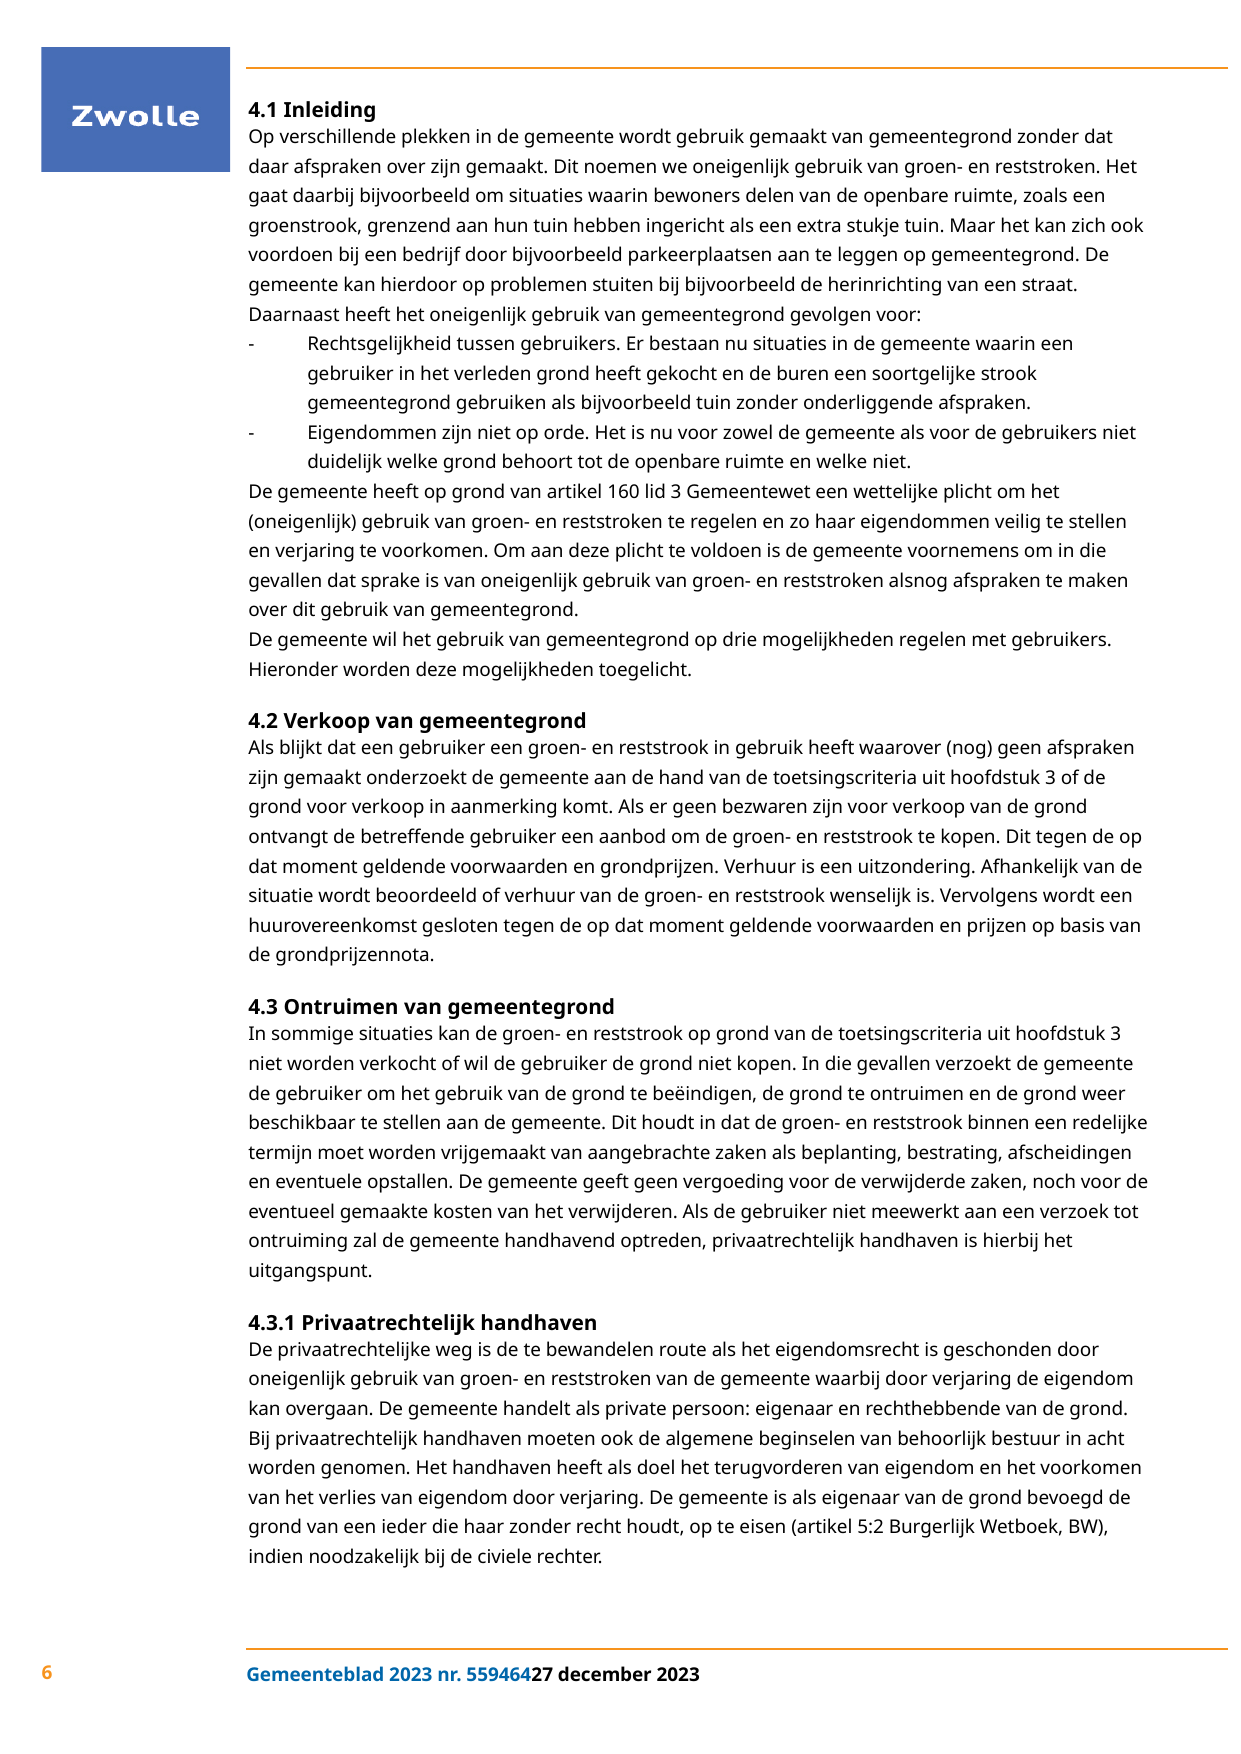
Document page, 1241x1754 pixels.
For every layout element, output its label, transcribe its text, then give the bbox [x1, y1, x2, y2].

text 4.3.1 Privaatrechtelijk handhaven [248, 1308, 1152, 1336]
text De gemeente heeft op grond van artikel 160 lid 3 Gemeentewet een wettelijke plicht om het (oneigenlijk) gebruik van groen- en reststroken te regelen en zo haar eigendommen veilig te stellen en verjaring te voorkomen. Om aan deze plicht te voldoen is de gemeente voornemens om in die gevallen dat sprake is van oneigenlijk gebruik van groen- en reststroken alsnog afspraken te maken over dit gebruik van gemeentegrond. [248, 478, 1152, 622]
list Rechtsgelijkheid tussen gebruikers. Er bestaan nu situaties in de gemeente waarin een gebruiker in het verleden grond heeft gekocht en de buren een soortgelijke strook gemeentegrond gebruiken als bijvoorbeeld tuin zonder onderliggende afspraken. [248, 330, 1152, 415]
text Op verschillende plekken in de gemeente wordt gebruik gemaakt van gemeentegrond zonder dat daar afspraken over zijn gemaakt. Dit noemen we oneigenlijk gebruik van groen- en reststroken. Het gaat daarbij bijvoorbeeld om situaties waarin bewoners delen van de openbare ruimte, zoals een groenstrook, grenzend aan hun tuin hebben ingericht als een extra stukje tuin. Maar het kan zich ook voordoen bij een bedrijf door bijvoorbeeld parkeerplaatsen aan te leggen op gemeentegrond. De gemeente kan hierdoor op problemen stuiten bij bijvoorbeeld de herinrichting van een straat. Daarnaast heeft het oneigenlijk gebruik van gemeentegrond gevolgen voor: [248, 123, 1152, 326]
text 4.1 Inleiding [248, 95, 1152, 123]
picture [41, 47, 231, 172]
list Eigendommen zijn niet op orde. Het is nu voor zowel de gemeente als voor de gebruikers niet duidelijk welke grond behoort tot de openbare ruimte en welke niet. [248, 419, 1152, 474]
text De gemeente wil het gebruik van gemeentegrond op drie mogelijkheden regelen met gebruikers. Hieronder worden deze mogelijkheden toegelicht. [248, 626, 1152, 681]
text De privaatrechtelijke weg is de te bewandelen route als het eigendomsrecht is geschonden door oneigenlijk gebruik van groen- en reststroken van de gemeente waarbij door verjaring de eigendom kan overgaan. De gemeente handelt als private persoon: eigenaar en rechthebbende van de grond. Bij privaatrechtelijk handhaven moeten ook de algemene beginselen van behoorlijk bestuur in acht worden genomen. Het handhaven heeft als doel het terugvorderen van eigendom en het voorkomen van het verlies van eigendom door verjaring. De gemeente is als eigenaar van de grond bevoegd de grond van een ieder die haar zonder recht houdt, op te eisen (artikel 5:2 Burgerlijk Wetboek, BW), indien noodzakelijk bij de civiele rechter. [248, 1336, 1152, 1569]
text 4.2 Verkoop van gemeentegrond [248, 706, 1152, 734]
text In sommige situaties kan de groen- en reststrook op grond van de toetsingscriteria uit hoofdstuk 3 niet worden verkocht of wil de gebruiker de grond niet kopen. In die gevallen verzoekt de gemeente de gebruiker om het gebruik van de grond te beëindigen, de grond te ontruimen en de grond weer beschikbaar te stellen aan de gemeente. Dit houdt in dat de groen- en reststrook binnen een redelijke termijn moet worden vrijgemaakt van aangebrachte zaken als beplanting, bestrating, afscheidingen en eventuele opstallen. De gemeente geeft geen vergoeding voor de verwijderde zaken, noch voor de eventueel gemaakte kosten van het verwijderen. Als de gebruiker niet meewerkt aan een verzoek tot ontruiming zal de gemeente handhavend optreden, privaatrechtelijk handhaven is hierbij het uitgangspunt. [248, 1021, 1152, 1283]
text Als blijkt dat een gebruiker een groen- en reststrook in gebruik heeft waarover (nog) geen afspraken zijn gemaakt onderzoekt de gemeente aan de hand van de toetsingscriteria uit hoofdstuk 3 of de grond voor verkoop in aanmerking komt. Als er geen bezwaren zijn voor verkoop van de grond ontvangt de betreffende gebruiker een aanbod om de groen- en reststrook te kopen. Dit tegen de op dat moment geldende voorwaarden en grondprijzen. Verhuur is een uitzondering. Afhankelijk van de situatie wordt beoordeeld of verhuur van de groen- en reststrook wenselijk is. Vervolgens wordt een huurovereenkomst gesloten tegen de op dat moment geldende voorwaarden en prijzen op basis van de grondprijzennota. [248, 734, 1152, 967]
text 4.3 Ontruimen van gemeentegrond [248, 992, 1152, 1021]
